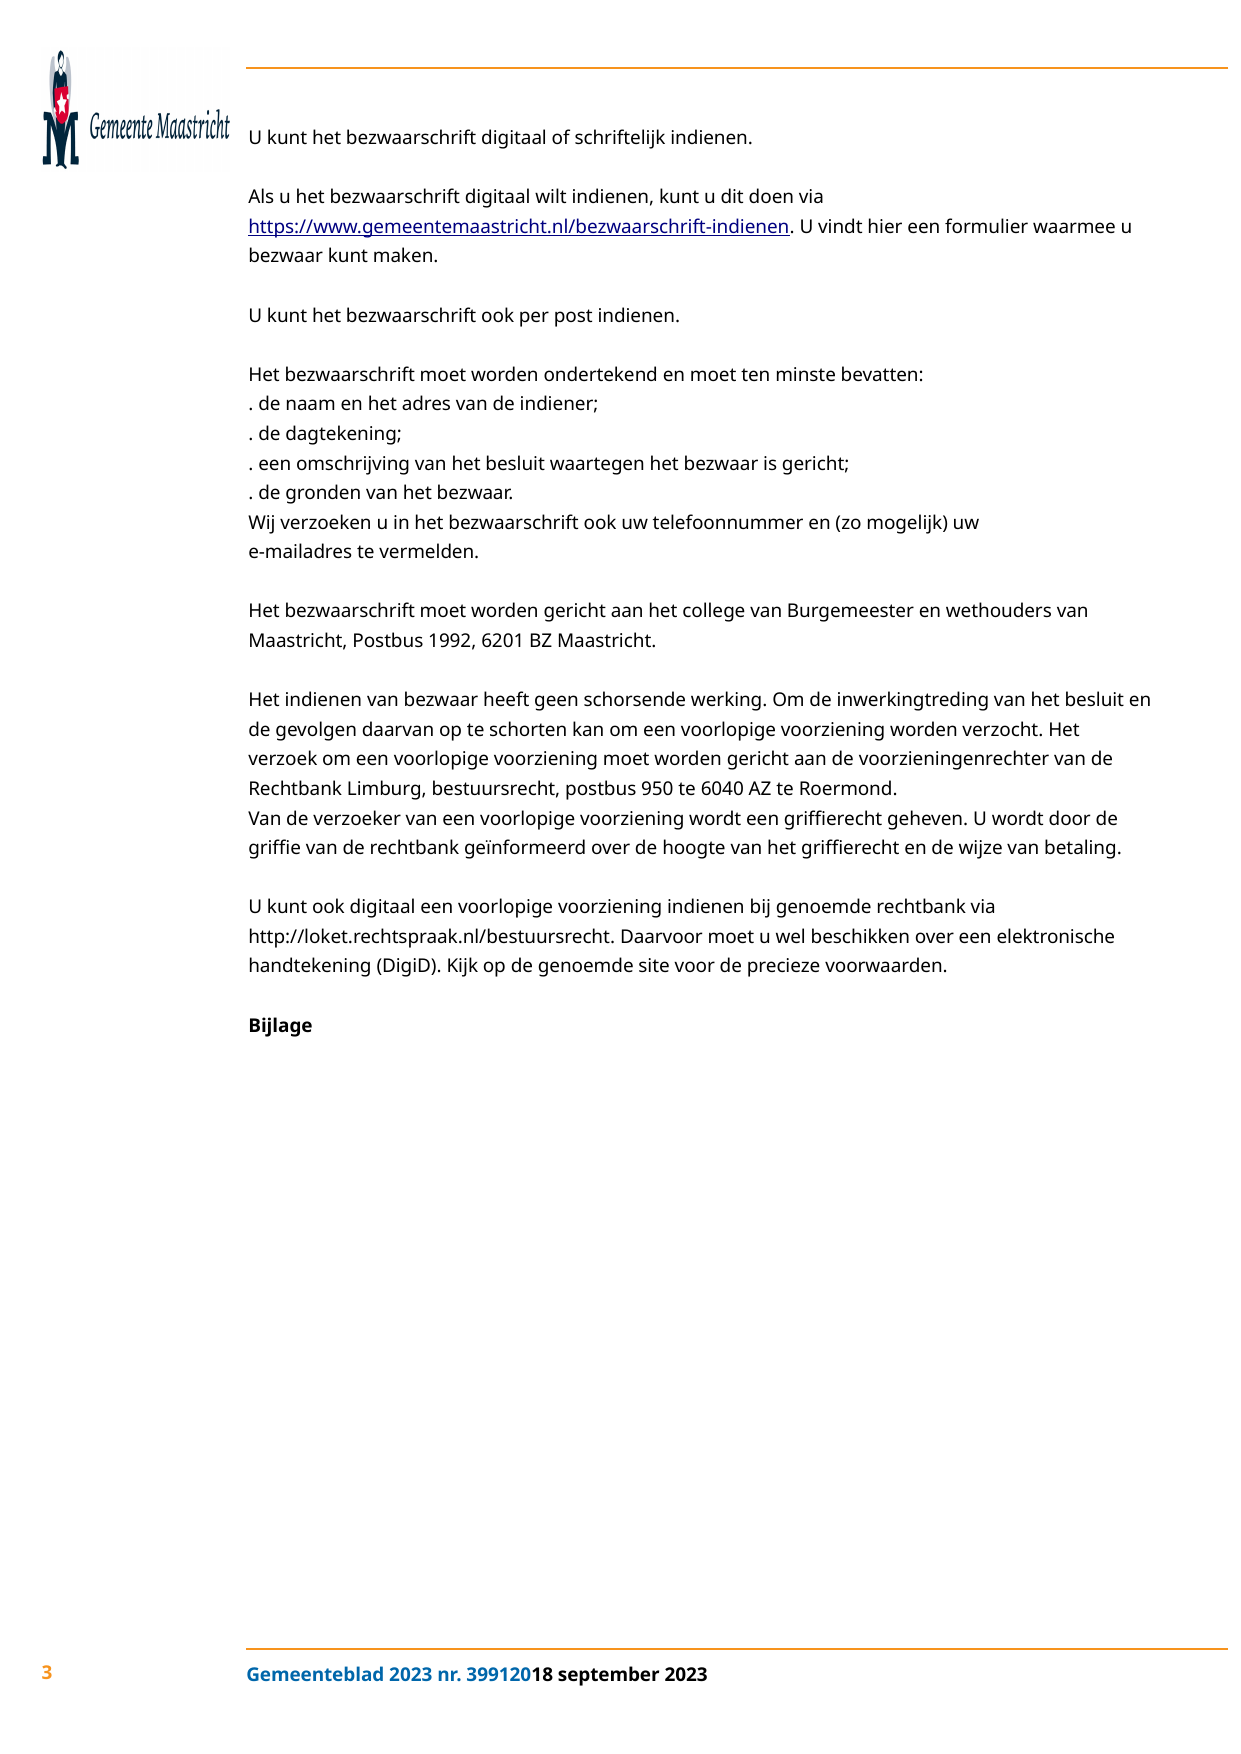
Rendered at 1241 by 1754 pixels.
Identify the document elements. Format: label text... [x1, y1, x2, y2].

text Het bezwaarschrift moet worden ondertekend en moet ten minste bevatten: [248, 361, 1152, 387]
text . een omschrijving van het besluit waartegen het bezwaar is gericht; [248, 450, 1152, 476]
picture [41, 47, 231, 172]
text Als u het bezwaarschrift digitaal wilt indienen, kunt u dit doen via https://www.gemeentemaastricht.nl/bezwaarschrift-indienen. U vindt hier een formulier waarmee u bezwaar kunt maken. [248, 183, 1152, 268]
text Bijlage [248, 1012, 1152, 1038]
text Het indienen van bezwaar heeft geen schorsende werking. Om de inwerkingtreding van het besluit en de gevolgen daarvan op te schorten kan om een voorlopige voorziening worden verzocht. Het verzoek om een voorlopige voorziening moet worden gericht aan de voorzieningenrechter van de Rechtbank Limburg, bestuursrecht, postbus 950 te 6040 AZ te Roermond. [248, 686, 1152, 801]
text U kunt ook digitaal een voorlopige voorziening indienen bij genoemde rechtbank via http://loket.rechtspraak.nl/bestuursrecht. Daarvoor moet u wel beschikken over een elektronische handtekening (DigiD). Kijk op de genoemde site voor de precieze voorwaarden. [248, 893, 1152, 978]
text U kunt het bezwaarschrift digitaal of schriftelijk indienen. [248, 124, 1152, 150]
text U kunt het bezwaarschrift ook per post indienen. [248, 302, 1152, 328]
text . de naam en het adres van de indiener; [248, 391, 1152, 416]
text Wij verzoeken u in het bezwaarschrift ook uw telefoonnummer en (zo mogelijk) uw [248, 509, 1152, 535]
text e-mailadres te vermelden. [248, 538, 1152, 564]
text . de dagtekening; [248, 420, 1152, 446]
text Van de verzoeker van een voorlopige voorziening wordt een griffierecht geheven. U wordt door de griffie van de rechtbank geïnformeerd over de hoogte van het griffierecht en de wijze van betaling. [248, 805, 1152, 860]
text Het bezwaarschrift moet worden gericht aan het college van Burgemeester en wethouders van Maastricht, Postbus 1992, 6201 BZ Maastricht. [248, 598, 1152, 653]
text . de gronden van het bezwaar. [248, 479, 1152, 505]
